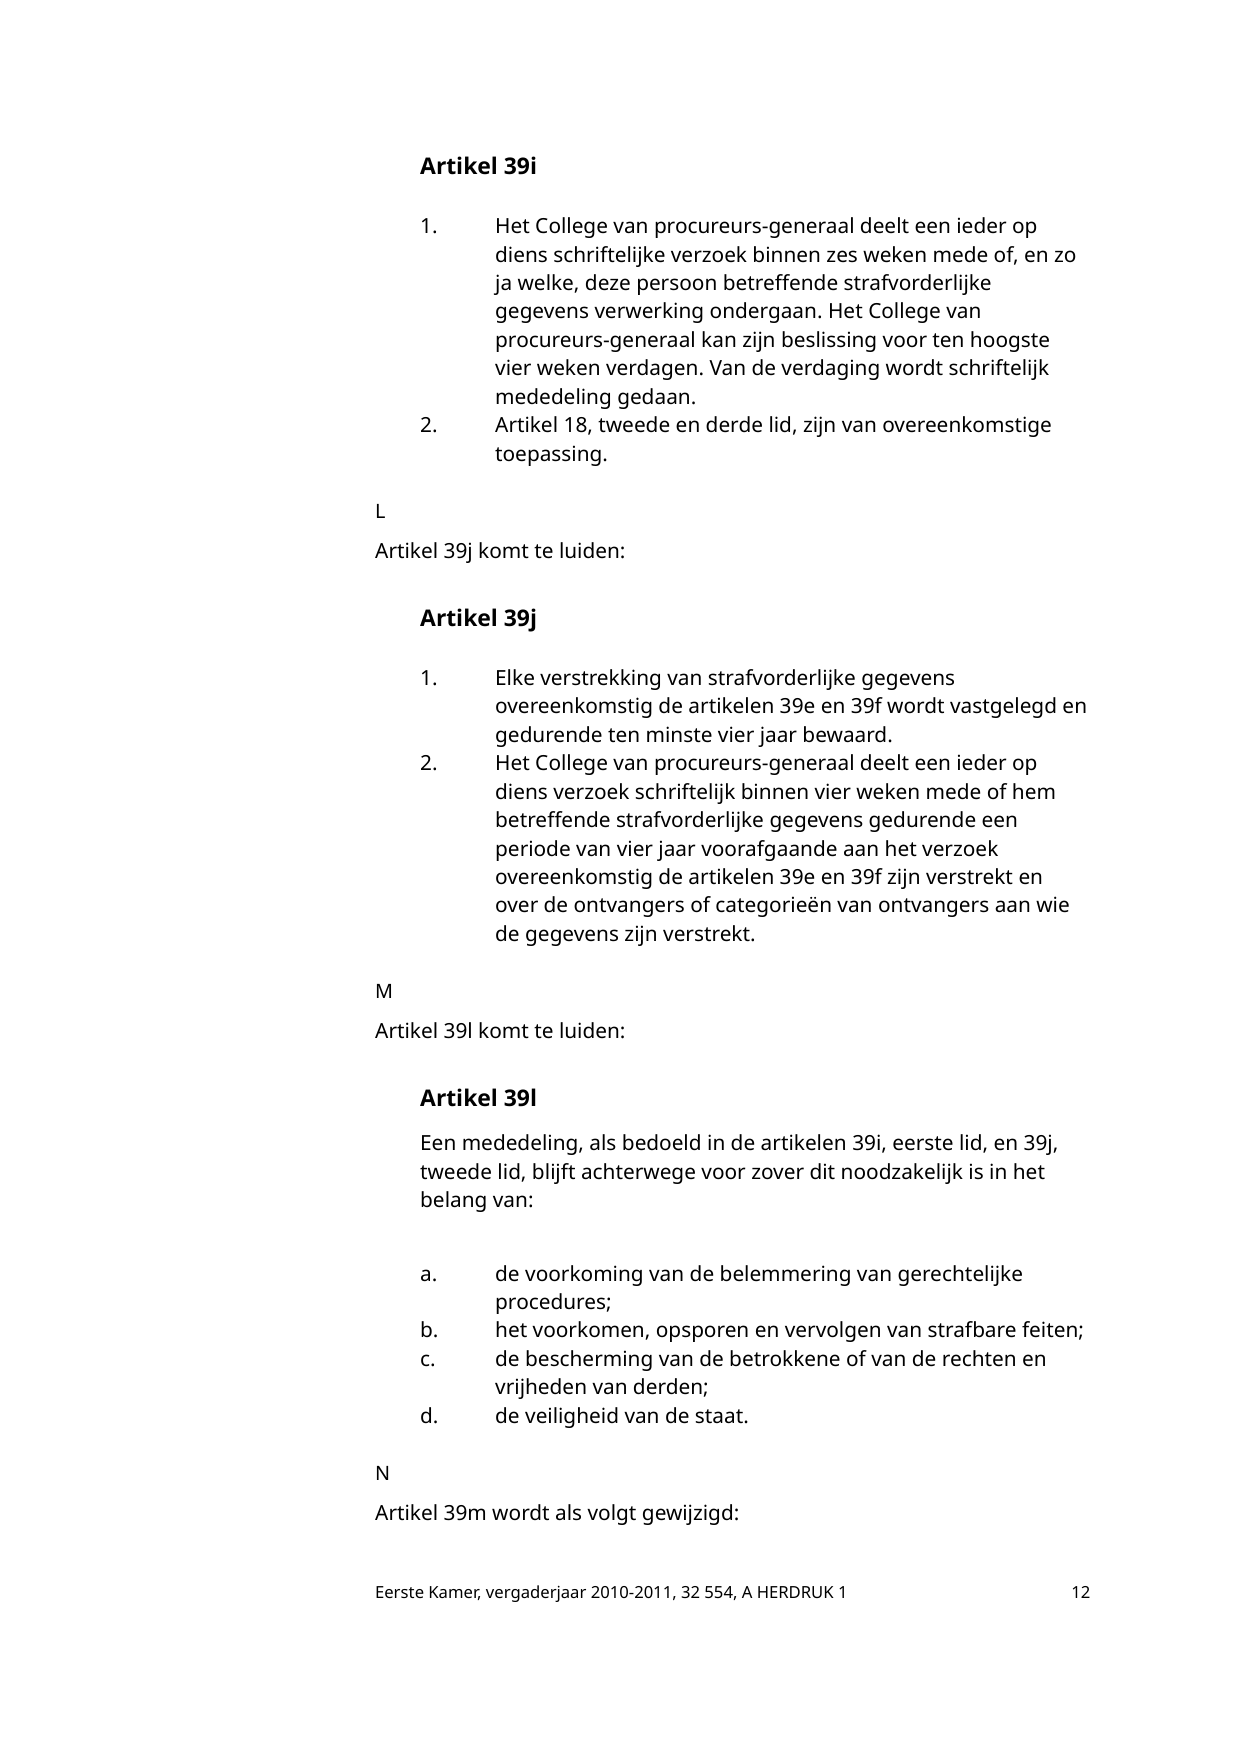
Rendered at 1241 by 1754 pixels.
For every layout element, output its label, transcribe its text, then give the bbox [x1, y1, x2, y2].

text Een mededeling, als bedoeld in de artikelen 39i, eerste lid, en 39j, tweede lid, blijft achterwege voor zover dit noodzakelijk is in het belang van: [420, 1128, 1090, 1214]
list het voorkomen, opsporen en vervolgen van strafbare feiten; [420, 1316, 1090, 1344]
text M [375, 977, 1090, 1004]
text Artikel 39l komt te luiden: [375, 1016, 1090, 1045]
list Artikel 18, tweede en derde lid, zijn van overeenkomstige toepassing. [420, 410, 1090, 467]
text Artikel 39j komt te luiden: [375, 536, 1090, 564]
list de bescherming van de betrokkene of van de rechten en vrijheden van derden; [420, 1344, 1090, 1401]
text L [375, 497, 1090, 524]
subtitle Artikel 39l [420, 1082, 1090, 1113]
list Het College van procureurs-generaal deelt een ieder op diens schriftelijke verzoek binnen zes weken mede of, en zo ja welke, deze persoon betreffende strafvorderlijke gegevens verwerking ondergaan. Het College van procureurs-generaal kan zijn beslissing voor ten hoogste vier weken verdagen. Van de verdaging wordt schriftelijk mededeling gedaan. [420, 211, 1090, 410]
list Elke verstrekking van strafvorderlijke gegevens overeenkomstig de artikelen 39e en 39f wordt vastgelegd en gedurende ten minste vier jaar bewaard. [420, 663, 1090, 748]
subtitle Artikel 39i [420, 150, 1090, 181]
text Artikel 39m wordt als volgt gewijzigd: [375, 1498, 1090, 1527]
list de voorkoming van de belemmering van gerechtelijke procedures; [420, 1259, 1090, 1316]
text N [375, 1459, 1090, 1486]
list de veiligheid van de staat. [420, 1401, 1090, 1429]
subtitle Artikel 39j [420, 602, 1090, 633]
list Het College van procureurs-generaal deelt een ieder op diens verzoek schriftelijk binnen vier weken mede of hem betreffende strafvorderlijke gegevens gedurende een periode van vier jaar voorafgaande aan het verzoek overeenkomstig de artikelen 39e en 39f zijn verstrekt en over de ontvangers of categorieën van ontvangers aan wie de gegevens zijn verstrekt. [420, 748, 1090, 947]
